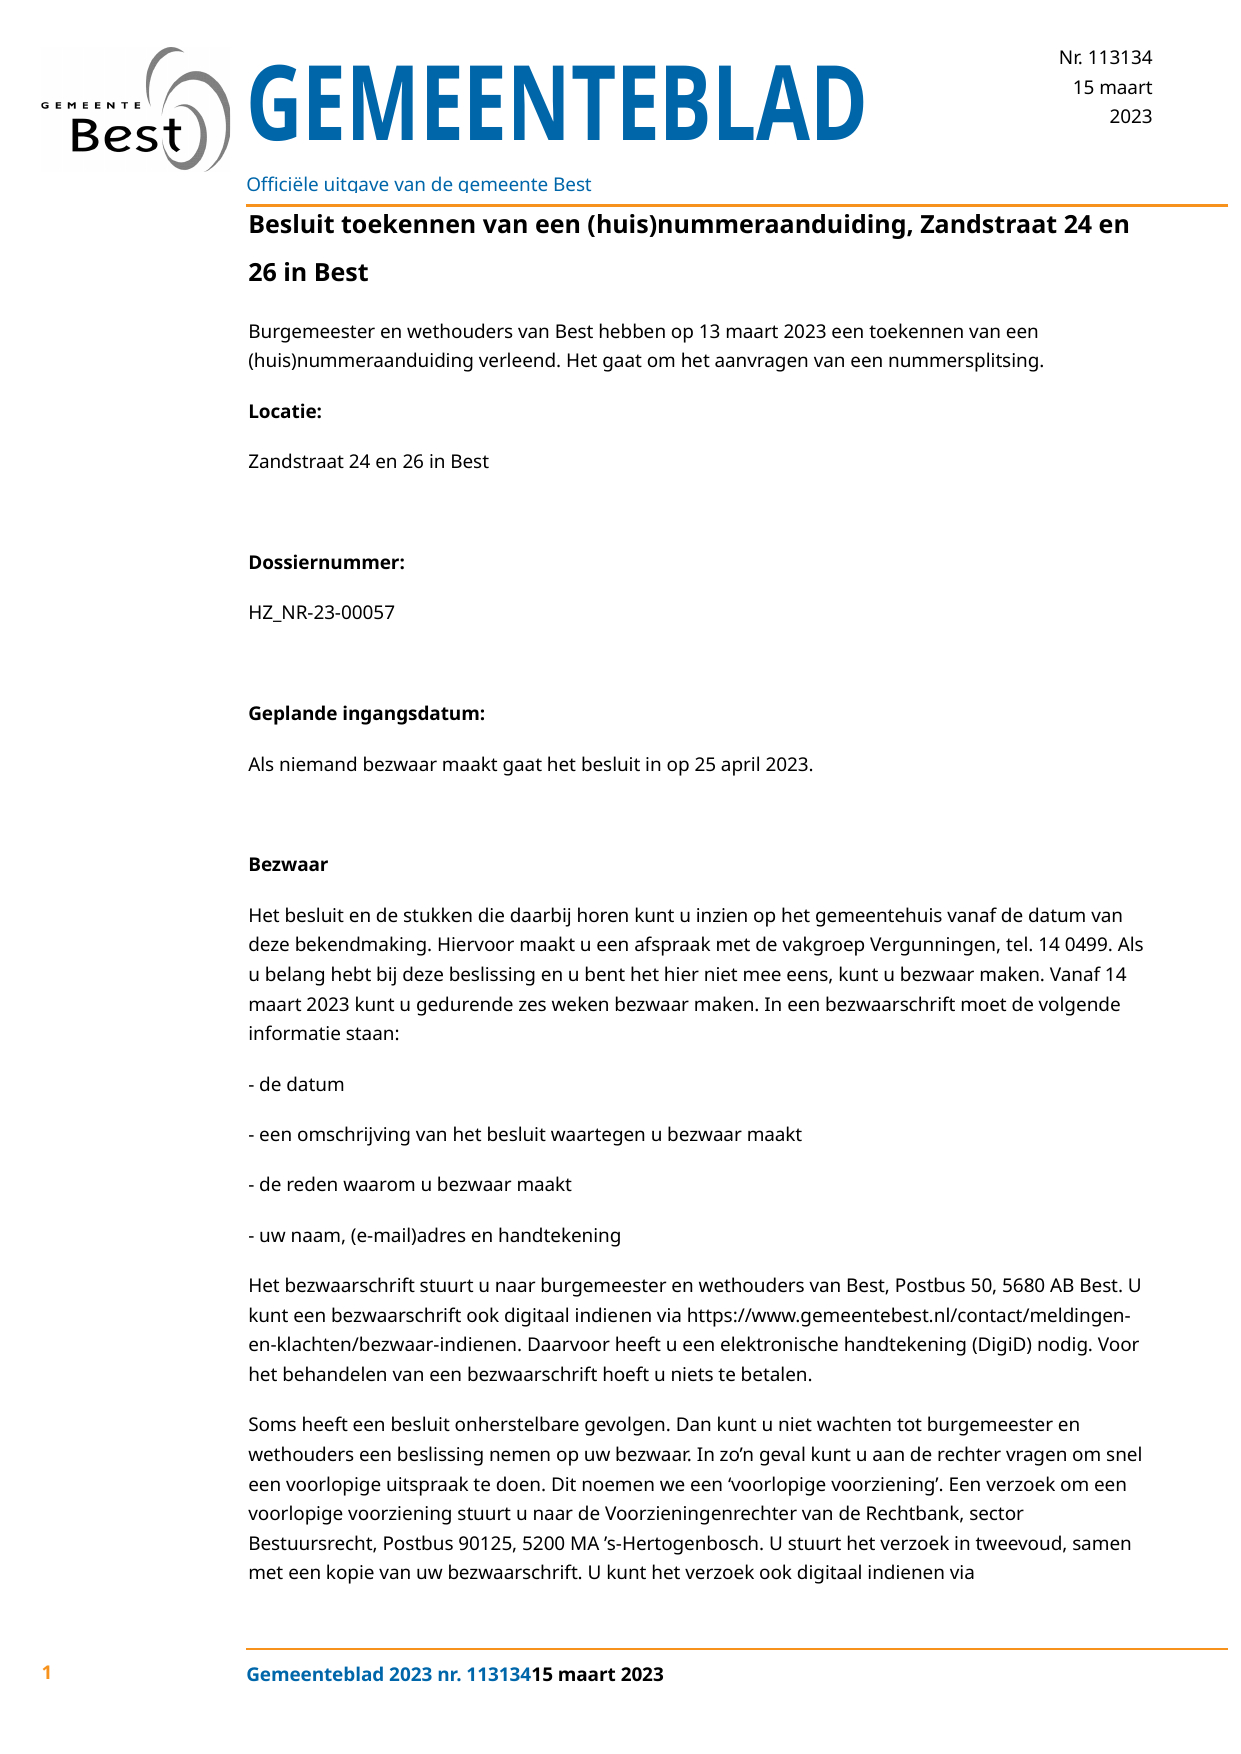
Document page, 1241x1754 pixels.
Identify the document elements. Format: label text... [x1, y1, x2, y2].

text Bezwaar [248, 852, 1152, 877]
text Locatie: [248, 398, 1152, 424]
text Geplande ingangsdatum: [248, 700, 1152, 726]
text Besluit toekennen van een (huis)nummeraanduiding, Zandstraat 24 en 26 in Best [248, 207, 1152, 288]
text Soms heeft een besluit onherstelbare gevolgen. Dan kunt u niet wachten tot burgemeester en wethouders een beslissing nemen op uw bezwaar. In zo’n geval kunt u aan de rechter vragen om snel een voorlopige uitspraak te doen. Dit noemen we een ‘voorlopige voorziening’. Een verzoek om een voorlopige voorziening stuurt u naar de Voorzieningenrechter van de Rechtbank, sector Bestuursrecht, Postbus 90125, 5200 MA ’s-Hertogenbosch. U stuurt het verzoek in tweevoud, samen met een kopie van uw bezwaarschrift. U kunt het verzoek ook digitaal indienen via [248, 1412, 1152, 1585]
text - de reden waarom u bezwaar maakt [248, 1172, 1152, 1197]
text Het besluit en de stukken die daarbij horen kunt u inzien op het gemeentehuis vanaf de datum van deze bekendmaking. Hiervoor maakt u een afspraak met de vakgroep Vergunningen, tel. 14 0499. Als u belang hebt bij deze beslissing en u bent het hier niet mee eens, kunt u bezwaar maken. Vanaf 14 maart 2023 kunt u gedurende zes weken bezwaar maken. In een bezwaarschrift moet de volgende informatie staan: [248, 902, 1152, 1046]
text Zandstraat 24 en 26 in Best [248, 448, 1152, 474]
text HZ_NR-23-00057 [248, 599, 1152, 625]
picture [41, 47, 231, 172]
text Het bezwaarschrift stuurt u naar burgemeester en wethouders van Best, Postbus 50, 5680 AB Best. U kunt een bezwaarschrift ook digitaal indienen via https://www.gemeentebest.nl/contact/meldingen-en-klachten/bezwaar-indienen. Daarvoor heeft u een elektronische handtekening (DigiD) nodig. Voor het behandelen van een bezwaarschrift hoeft u niets te betalen. [248, 1272, 1152, 1387]
text - uw naam, (e-mail)adres en handtekening [248, 1222, 1152, 1248]
text - de datum [248, 1071, 1152, 1097]
text Dossiernummer: [248, 549, 1152, 575]
text Als niemand bezwaar maakt gaat het besluit in op 25 april 2023. [248, 751, 1152, 777]
text Burgemeester en wethouders van Best hebben op 13 maart 2023 een toekennen van een (huis)nummeraanduiding verleend. Het gaat om het aanvragen van een nummersplitsing. [248, 318, 1152, 373]
text - een omschrijving van het besluit waartegen u bezwaar maakt [248, 1121, 1152, 1147]
